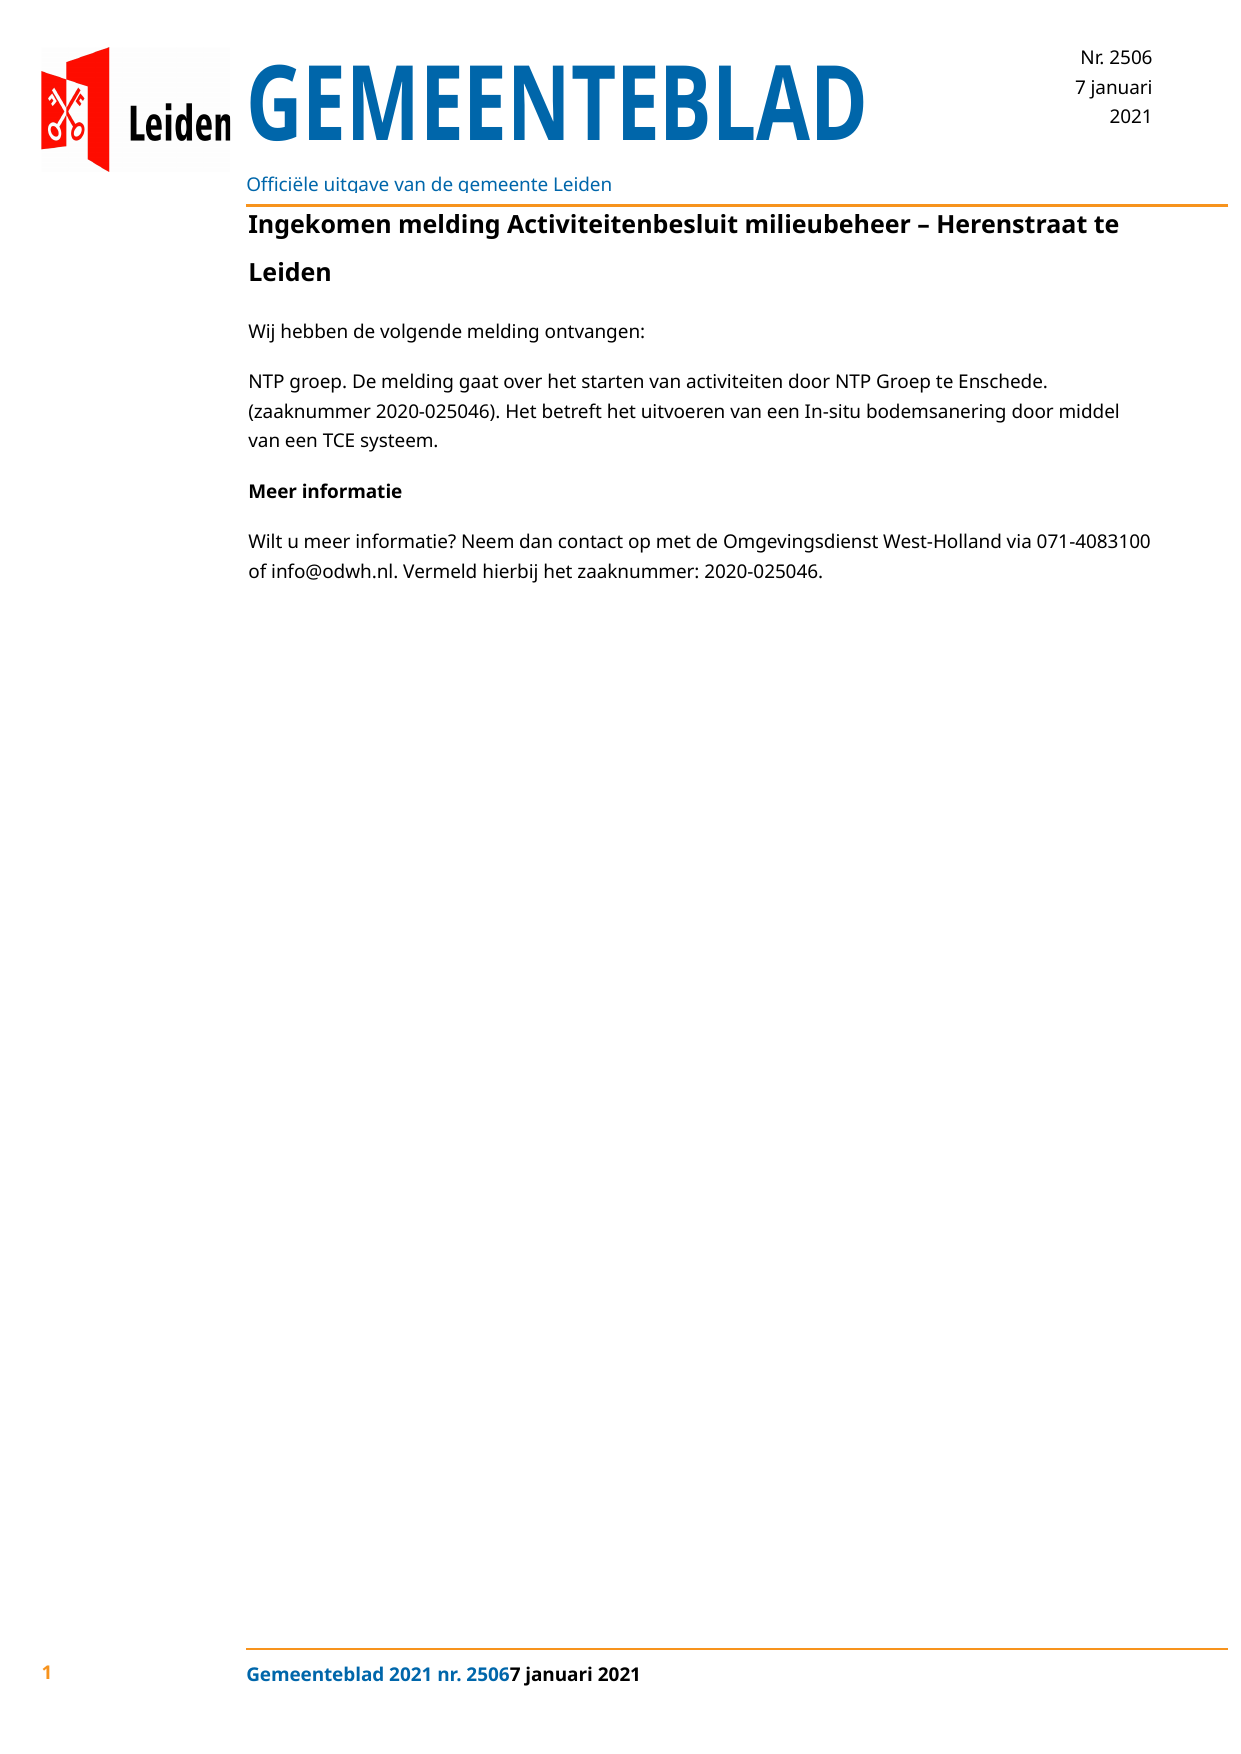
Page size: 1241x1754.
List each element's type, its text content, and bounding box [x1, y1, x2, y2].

picture [41, 47, 231, 172]
text Wilt u meer informatie? Neem dan contact op met de Omgevingsdienst West-Holland via 071‑4083100 of info@odwh.nl. Vermeld hierbij het zaaknummer: 2020-025046. [248, 528, 1152, 584]
text NTP groep. De melding gaat over het starten van activiteiten door NTP Groep te Enschede. (zaaknummer 2020-025046). Het betreft het uitvoeren van een In-situ bodemsanering door middel van een TCE systeem. [248, 368, 1152, 453]
text Meer informatie [248, 478, 1152, 504]
text Wij hebben de volgende melding ontvangen: [248, 318, 1152, 344]
text Ingekomen melding Activiteitenbesluit milieubeheer – Herenstraat te Leiden [248, 207, 1152, 288]
